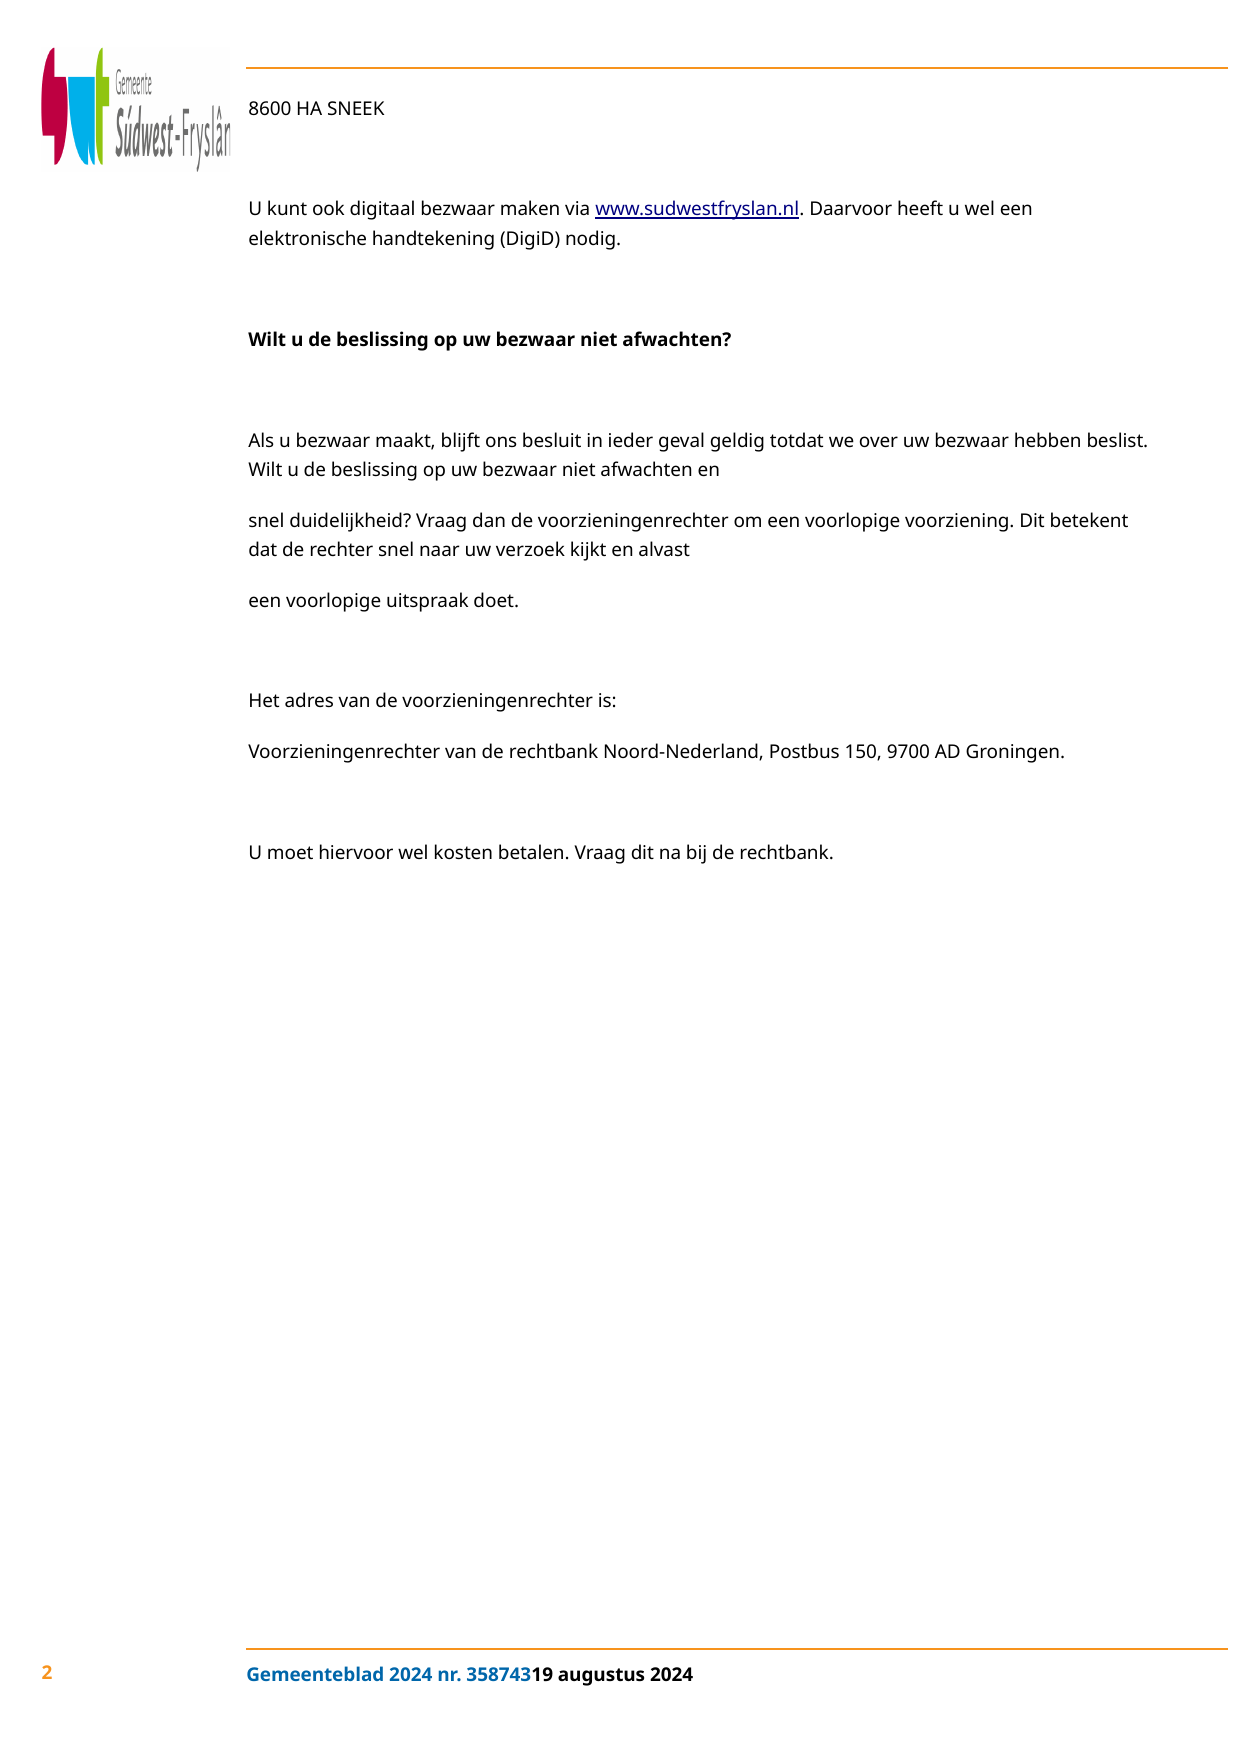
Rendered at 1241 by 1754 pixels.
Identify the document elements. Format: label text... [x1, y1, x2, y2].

picture [41, 47, 231, 172]
text Wilt u de beslissing op uw bezwaar niet afwachten? [248, 326, 1152, 352]
text een voorlopige uitspraak doet. [248, 587, 1152, 613]
text Het adres van de voorzieningenrechter is: [248, 688, 1152, 713]
text 8600 HA SNEEK [248, 95, 1152, 121]
text Voorzieningenrechter van de rechtbank Noord-Nederland, Postbus 150, 9700 AD Groningen. [248, 738, 1152, 764]
text Als u bezwaar maakt, blijft ons besluit in ieder geval geldig totdat we over uw bezwaar hebben beslist. Wilt u de beslissing op uw bezwaar niet afwachten en [248, 427, 1152, 482]
text U moet hiervoor wel kosten betalen. Vraag dit na bij de rechtbank. [248, 839, 1152, 865]
text U kunt ook digitaal bezwaar maken via www.sudwestfryslan.nl. Daarvoor heeft u wel een elektronische handtekening (DigiD) nodig. [248, 196, 1152, 251]
text snel duidelijkheid? Vraag dan de voorzieningenrechter om een voorlopige voorziening. Dit betekent dat de rechter snel naar uw verzoek kijkt en alvast [248, 507, 1152, 562]
